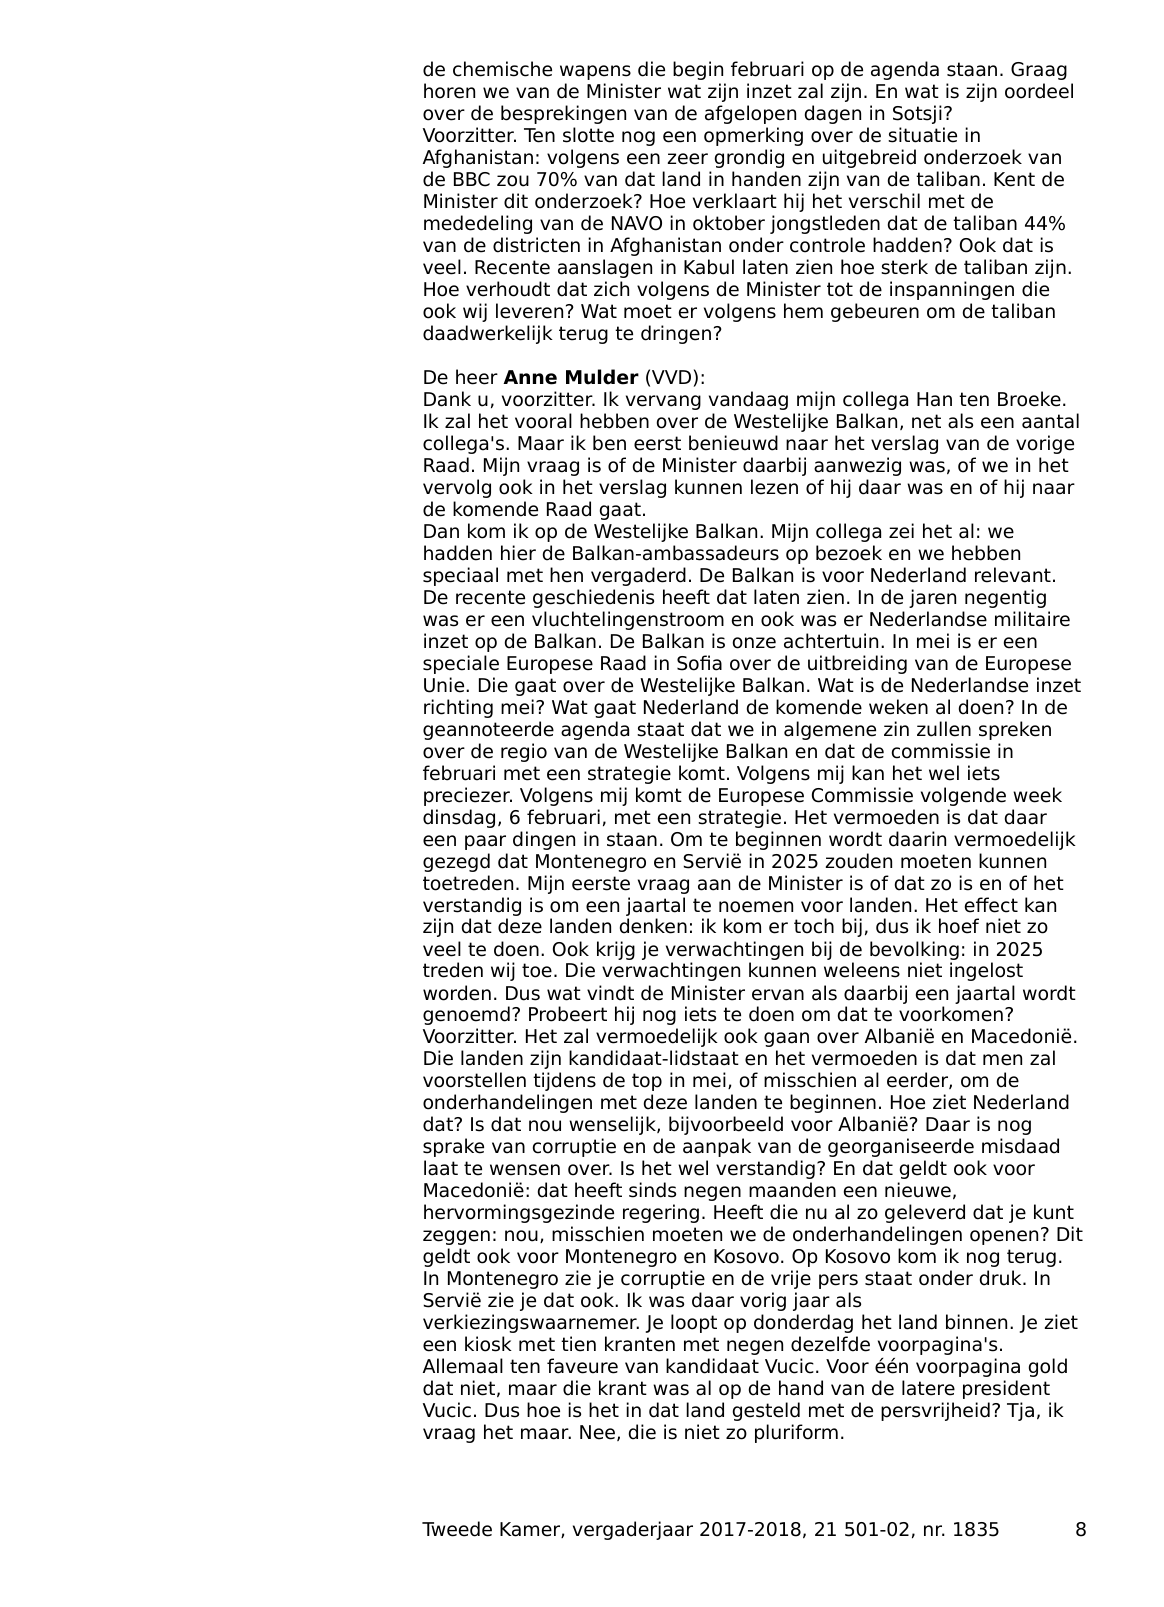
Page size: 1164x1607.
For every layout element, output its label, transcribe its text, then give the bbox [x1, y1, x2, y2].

text Dan kom ik op de Westelijke Balkan. Mijn collega zei het al: we hadden hier de Balkan-ambassadeurs op bezoek en we hebben speciaal met hen vergaderd. De Balkan is voor Nederland relevant. De recente geschiedenis heeft dat laten zien. In de jaren negentig was er een vluchtelingenstroom en ook was er Nederlandse militaire inzet op de Balkan. De Balkan is onze achtertuin. In mei is er een speciale Europese Raad in Sofia over de uitbreiding van de Europese Unie. Die gaat over de Westelijke Balkan. Wat is de Nederlandse inzet richting mei? Wat gaat Nederland de komende weken al doen? In de geannoteerde agenda staat dat we in algemene zin zullen spreken over de regio van de Westelijke Balkan en dat de commissie in februari met een strategie komt. Volgens mij kan het wel iets preciezer. Volgens mij komt de Europese Commissie volgende week dinsdag, 6 februari, met een strategie. Het vermoeden is dat daar een paar dingen in staan. Om te beginnen wordt daarin vermoedelijk gezegd dat Montenegro en Servië in 2025 zouden moeten kunnen toetreden. Mijn eerste vraag aan de Minister is of dat zo is en of het verstandig is om een jaartal te noemen voor landen. Het effect kan zijn dat deze landen denken: ik kom er toch bij, dus ik hoef niet zo veel te doen. Ook krijg je verwachtingen bij de bevolking: in 2025 treden wij toe. Die verwachtingen kunnen weleens niet ingelost worden. Dus wat vindt de Minister ervan als daarbij een jaartal wordt genoemd? Probeert hij nog iets te doen om dat te voorkomen? [422, 521, 1087, 1026]
text Dank u, voorzitter. Ik vervang vandaag mijn collega Han ten Broeke. Ik zal het vooral hebben over de Westelijke Balkan, net als een aantal collega's. Maar ik ben eerst benieuwd naar het verslag van de vorige Raad. Mijn vraag is of de Minister daarbij aanwezig was, of we in het vervolg ook in het verslag kunnen lezen of hij daar was en of hij naar de komende Raad gaat. [422, 389, 1087, 521]
text de chemische wapens die begin februari op de agenda staan. Graag horen we van de Minister wat zijn inzet zal zijn. En wat is zijn oordeel over de besprekingen van de afgelopen dagen in Sotsji? [422, 59, 1087, 125]
text Voorzitter. Het zal vermoedelijk ook gaan over Albanië en Macedonië. Die landen zijn kandidaat-lidstaat en het vermoeden is dat men zal voorstellen tijdens de top in mei, of misschien al eerder, om de onderhandelingen met deze landen te beginnen. Hoe ziet Nederland dat? Is dat nou wenselijk, bijvoorbeeld voor Albanië? Daar is nog sprake van corruptie en de aanpak van de georganiseerde misdaad laat te wensen over. Is het wel verstandig? En dat geldt ook voor Macedonië: dat heeft sinds negen maanden een nieuwe, hervormingsgezinde regering. Heeft die nu al zo geleverd dat je kunt zeggen: nou, misschien moeten we de onderhandelingen openen? Dit geldt ook voor Montenegro en Kosovo. Op Kosovo kom ik nog terug. In Montenegro zie je corruptie en de vrije pers staat onder druk. In Servië zie je dat ook. Ik was daar vorig jaar als verkiezingswaarnemer. Je loopt op donderdag het land binnen. Je ziet een kiosk met tien kranten met negen dezelfde voorpagina's. Allemaal ten faveure van kandidaat Vucic. Voor één voorpagina gold dat niet, maar die krant was al op de hand van de latere president Vucic. Dus hoe is het in dat land gesteld met de persvrijheid? Tja, ik vraag het maar. Nee, die is niet zo pluriform. [422, 1026, 1087, 1444]
text De heer Anne Mulder (VVD): [422, 367, 1087, 389]
text Voorzitter. Ten slotte nog een opmerking over de situatie in Afghanistan: volgens een zeer grondig en uitgebreid onderzoek van de BBC zou 70% van dat land in handen zijn van de taliban. Kent de Minister dit onderzoek? Hoe verklaart hij het verschil met de mededeling van de NAVO in oktober jongstleden dat de taliban 44% van de districten in Afghanistan onder controle hadden? Ook dat is veel. Recente aanslagen in Kabul laten zien hoe sterk de taliban zijn. Hoe verhoudt dat zich volgens de Minister tot de inspanningen die ook wij leveren? Wat moet er volgens hem gebeuren om de taliban daadwerkelijk terug te dringen? [422, 125, 1087, 345]
